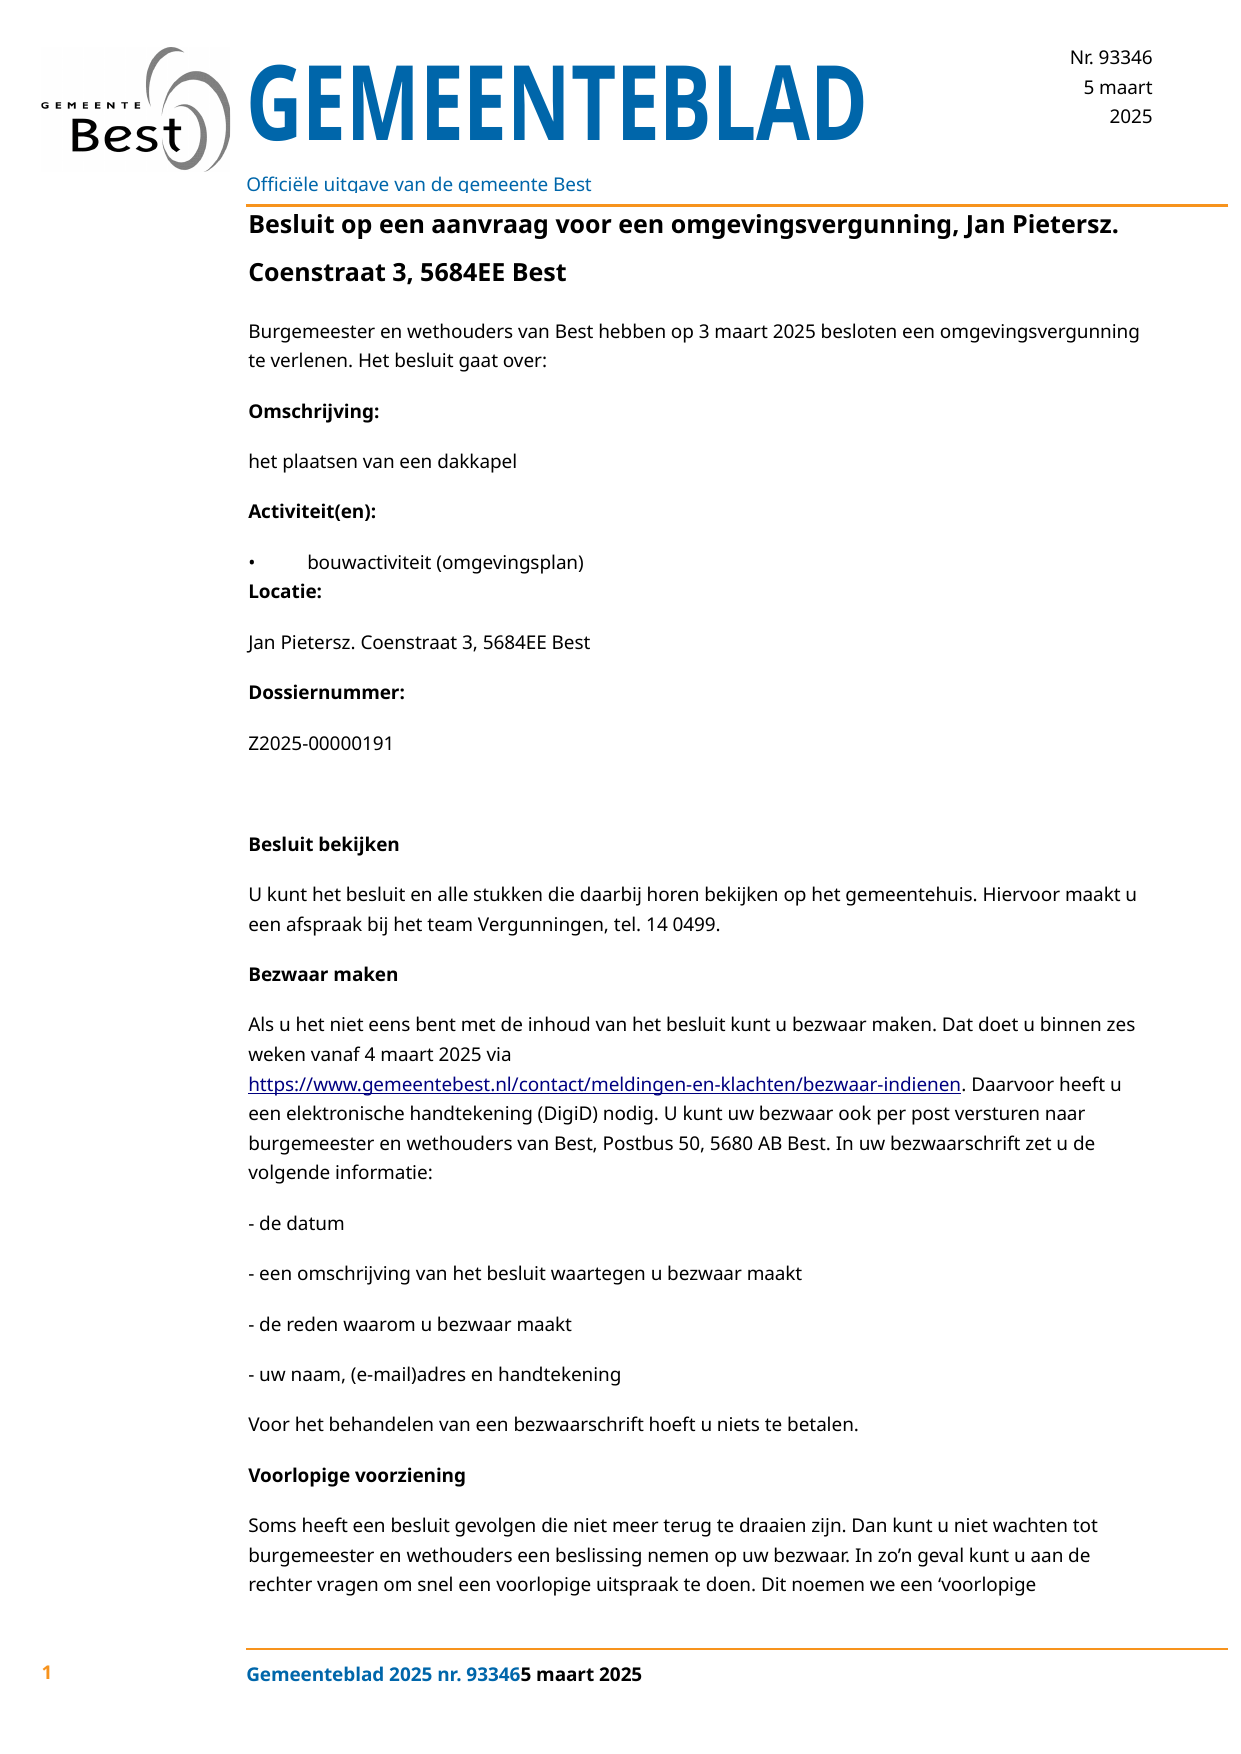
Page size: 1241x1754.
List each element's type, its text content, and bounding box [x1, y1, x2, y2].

text - een omschrijving van het besluit waartegen u bezwaar maakt [248, 1260, 1152, 1286]
text - de reden waarom u bezwaar maakt [248, 1311, 1152, 1337]
text Jan Pietersz. Coenstraat 3, 5684EE Best [248, 629, 1152, 655]
text Voorlopige voorziening [248, 1462, 1152, 1488]
text Burgemeester en wethouders van Best hebben op 3 maart 2025 besloten een omgevingsvergunning te verlenen. Het besluit gaat over: [248, 318, 1152, 373]
text Bezwaar maken [248, 961, 1152, 987]
text Besluit bekijken [248, 831, 1152, 857]
text Als u het niet eens bent met de inhoud van het besluit kunt u bezwaar maken. Dat doet u binnen zes weken vanaf 4 maart 2025 via https://www.gemeentebest.nl/contact/meldingen-en-klachten/bezwaar-indienen. Daarvoor heeft u een elektronische handtekening (DigiD) nodig. U kunt uw bezwaar ook per post versturen naar burgemeester en wethouders van Best, Postbus 50, 5680 AB Best. In uw bezwaarschrift zet u de volgende informatie: [248, 1012, 1152, 1185]
list bouwactiviteit (omgevingsplan) [248, 549, 1152, 575]
text Voor het behandelen van een bezwaarschrift hoeft u niets te betalen. [248, 1412, 1152, 1437]
text het plaatsen van een dakkapel [248, 448, 1152, 474]
picture [41, 47, 231, 172]
text Omschrijving: [248, 398, 1152, 424]
text Dossiernummer: [248, 679, 1152, 705]
text Soms heeft een besluit gevolgen die niet meer terug te draaien zijn. Dan kunt u niet wachten tot burgemeester en wethouders een beslissing nemen op uw bezwaar. In zo’n geval kunt u aan de rechter vragen om snel een voorlopige uitspraak te doen. Dit noemen we een ‘voorlopige [248, 1512, 1152, 1597]
text Locatie: [248, 579, 1152, 604]
text Activiteit(en): [248, 499, 1152, 524]
text Z2025-00000191 [248, 730, 1152, 756]
text U kunt het besluit en alle stukken die daarbij horen bekijken op het gemeentehuis. Hiervoor maakt u een afspraak bij het team Vergunningen, tel. 14 0499. [248, 881, 1152, 937]
text - de datum [248, 1210, 1152, 1236]
text Besluit op een aanvraag voor een omgevingsvergunning, Jan Pietersz. Coenstraat 3, 5684EE Best [248, 207, 1152, 288]
text - uw naam, (e-mail)adres en handtekening [248, 1361, 1152, 1387]
